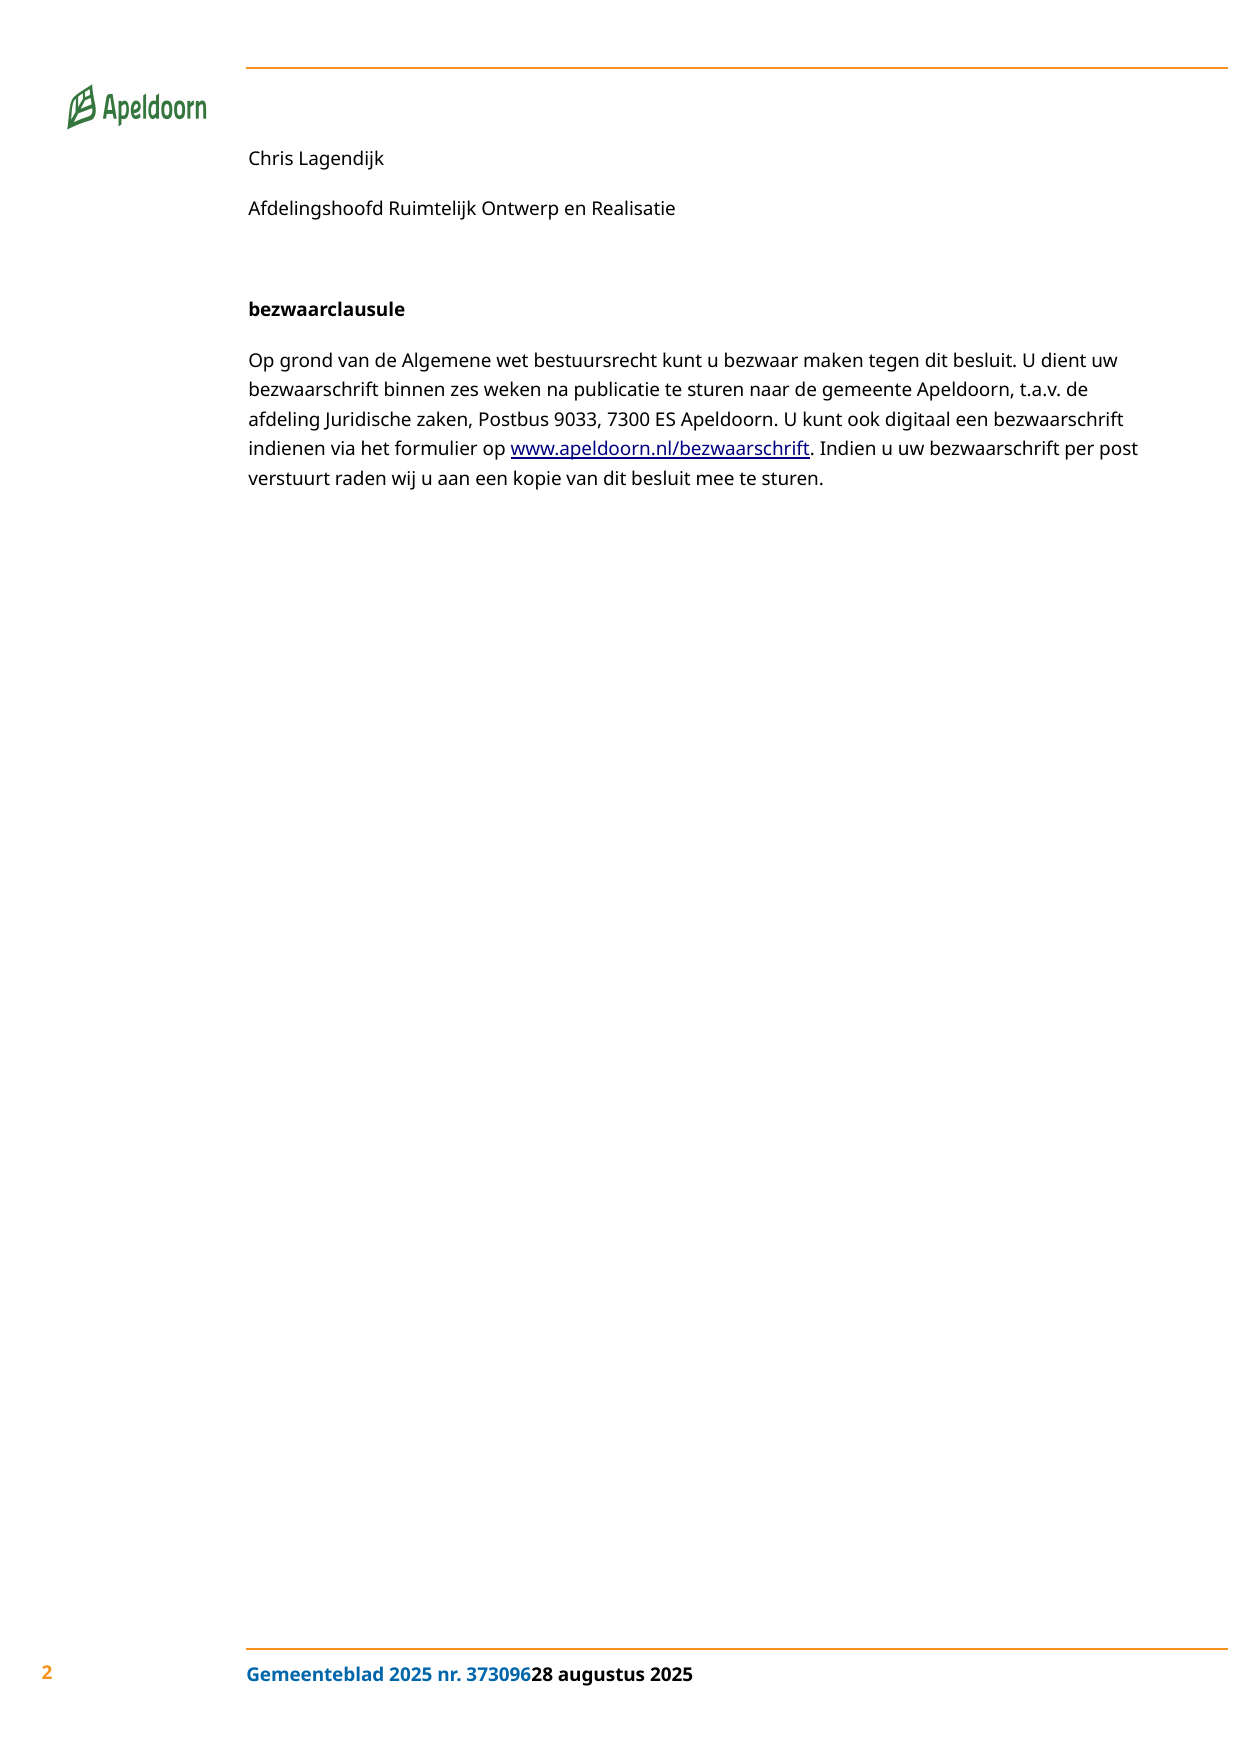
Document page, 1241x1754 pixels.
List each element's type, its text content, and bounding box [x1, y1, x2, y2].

text bezwaarclausule [248, 296, 1152, 322]
text Chris Lagendijk [248, 145, 1152, 171]
text Afdelingshoofd Ruimtelijk Ontwerp en Realisatie [248, 196, 1152, 221]
text Op grond van de Algemene wet bestuursrecht kunt u bezwaar maken tegen dit besluit. U dient uw bezwaarschrift binnen zes weken na publicatie te sturen naar de gemeente Apeldoorn, t.a.v. de afdeling Juridische zaken, Postbus 9033, 7300 ES Apeldoorn. U kunt ook digitaal een bezwaarschrift indienen via het formulier op www.apeldoorn.nl/bezwaarschrift. Indien u uw bezwaarschrift per post verstuurt raden wij u aan een kopie van dit besluit mee te sturen. [248, 347, 1152, 491]
picture [41, 47, 231, 172]
